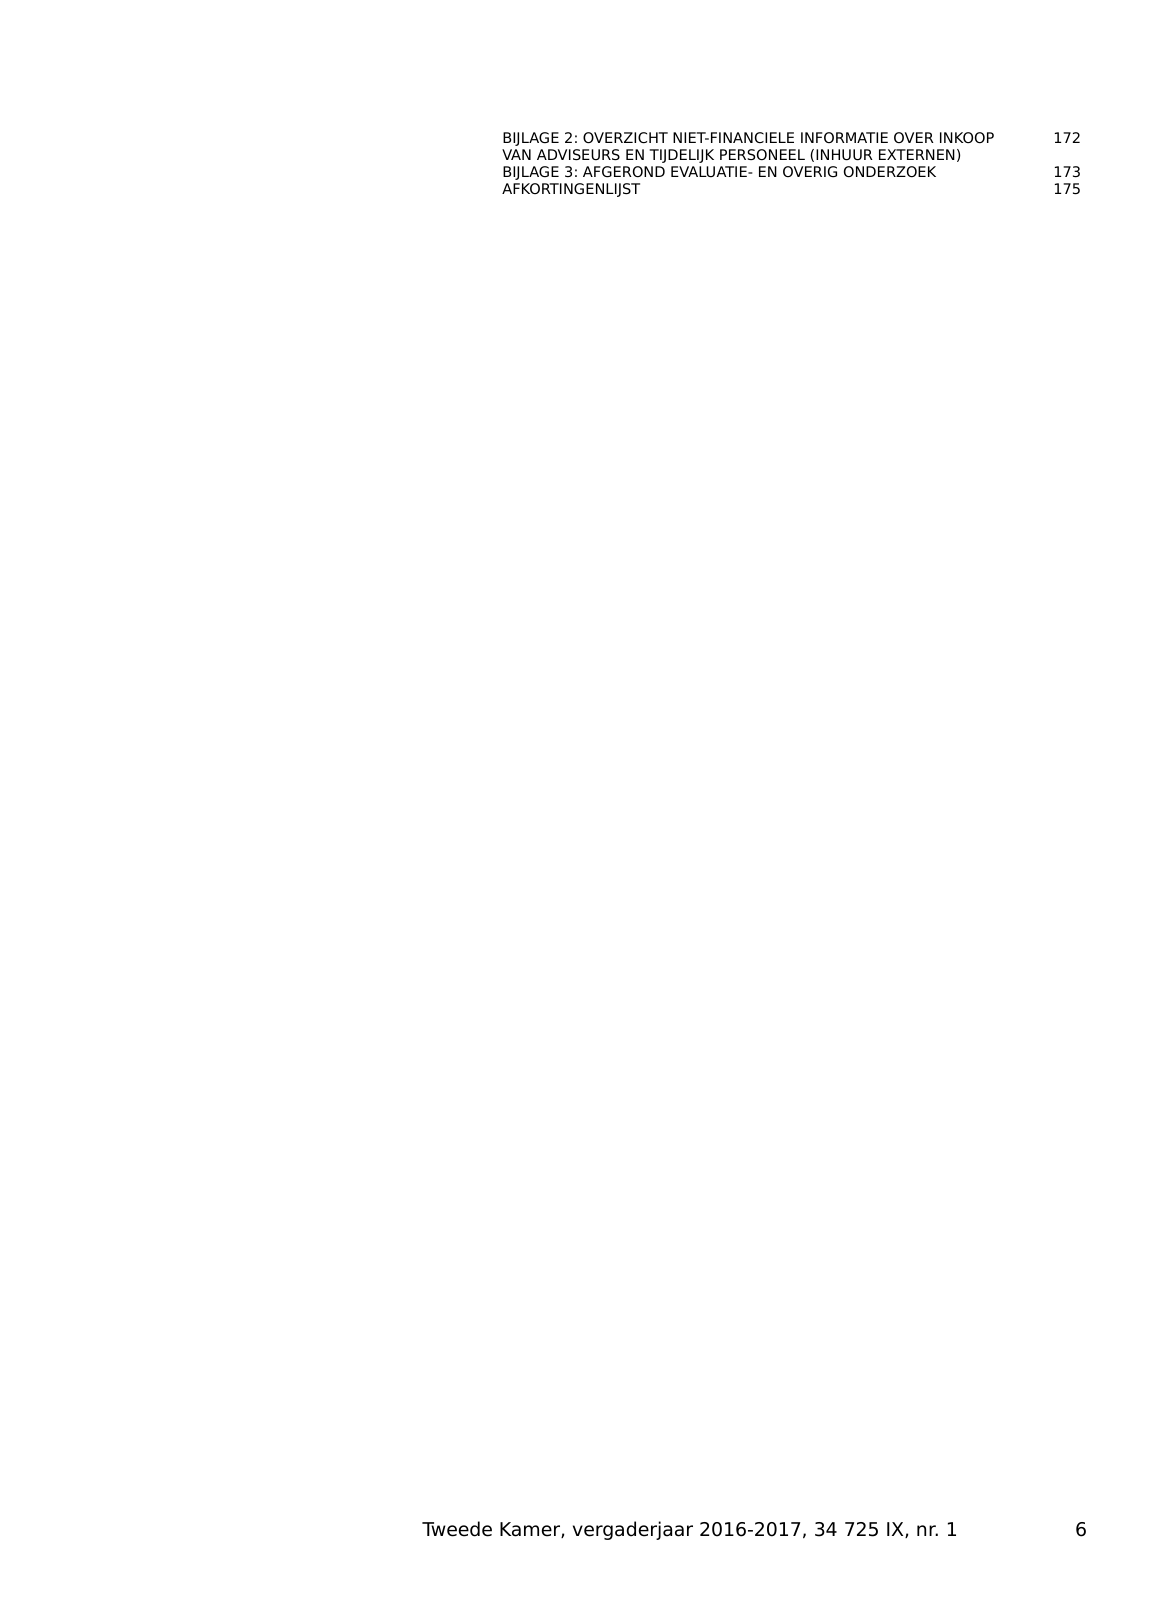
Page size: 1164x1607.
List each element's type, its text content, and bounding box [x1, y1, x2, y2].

table_cell AFKORTINGENLIJST [496, 181, 1027, 198]
table_cell [422, 130, 496, 164]
table_cell 173 [1028, 164, 1087, 181]
table_cell 175 [1028, 181, 1087, 198]
table_cell 172 [1028, 130, 1087, 164]
table_cell [422, 164, 496, 181]
table_cell [422, 181, 496, 198]
table_cell BIJLAGE 3: AFGEROND EVALUATIE- EN OVERIG ONDERZOEK [496, 164, 1027, 181]
table_cell BIJLAGE 2: OVERZICHT NIET-FINANCIELE INFORMATIE OVER INKOOP VAN ADVISEURS EN TIJDELIJK PERSONEEL (INHUUR EXTERNEN) [496, 130, 1027, 164]
